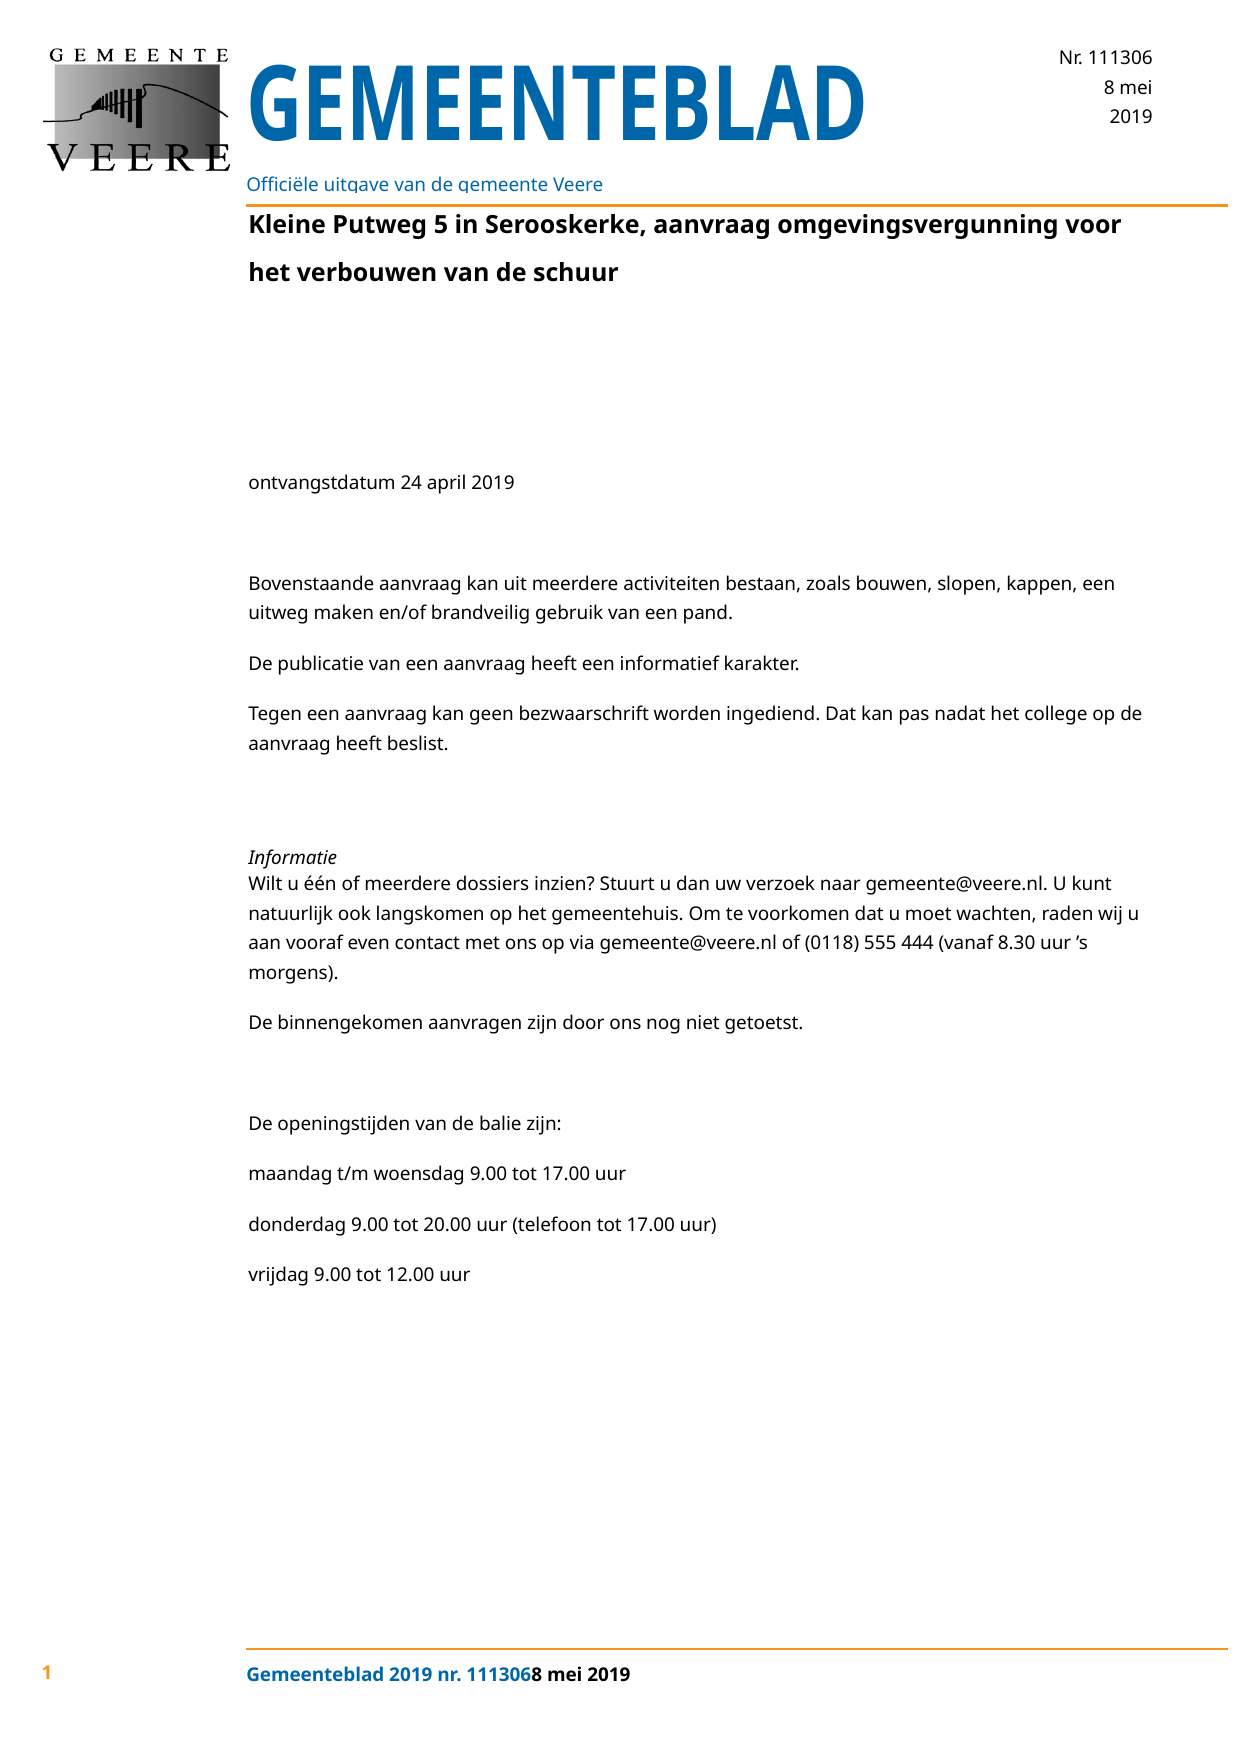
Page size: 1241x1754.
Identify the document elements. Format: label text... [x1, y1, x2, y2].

text De binnengekomen aanvragen zijn door ons nog niet getoetst. [248, 1009, 1152, 1035]
text ontvangstdatum 24 april 2019 [248, 469, 1152, 495]
picture [41, 47, 231, 172]
text Kleine Putweg 5 in Serooskerke, aanvraag omgevingsvergunning voor het verbouwen van de schuur [248, 207, 1152, 288]
text Wilt u één of meerdere dossiers inzien? Stuurt u dan uw verzoek naar gemeente@veere.nl. U kunt natuurlijk ook langskomen op het gemeentehuis. Om te voorkomen dat u moet wachten, raden wij u aan vooraf even contact met ons op via gemeente@veere.nl of (0118) 555 444 (vanaf 8.30 uur ’s morgens). [248, 870, 1152, 984]
text maandag t/m woensdag 9.00 tot 17.00 uur [248, 1161, 1152, 1186]
text Informatie [248, 844, 1152, 870]
text vrijdag 9.00 tot 12.00 uur [248, 1261, 1152, 1287]
text donderdag 9.00 tot 20.00 uur (telefoon tot 17.00 uur) [248, 1211, 1152, 1237]
text De openingstijden van de balie zijn: [248, 1110, 1152, 1136]
text Bovenstaande aanvraag kan uit meerdere activiteiten bestaan, zoals bouwen, slopen, kappen, een uitweg maken en/of brandveilig gebruik van een pand. [248, 570, 1152, 625]
text De publicatie van een aanvraag heeft een informatief karakter. [248, 650, 1152, 676]
text Tegen een aanvraag kan geen bezwaarschrift worden ingediend. Dat kan pas nadat het college op de aanvraag heeft beslist. [248, 700, 1152, 756]
